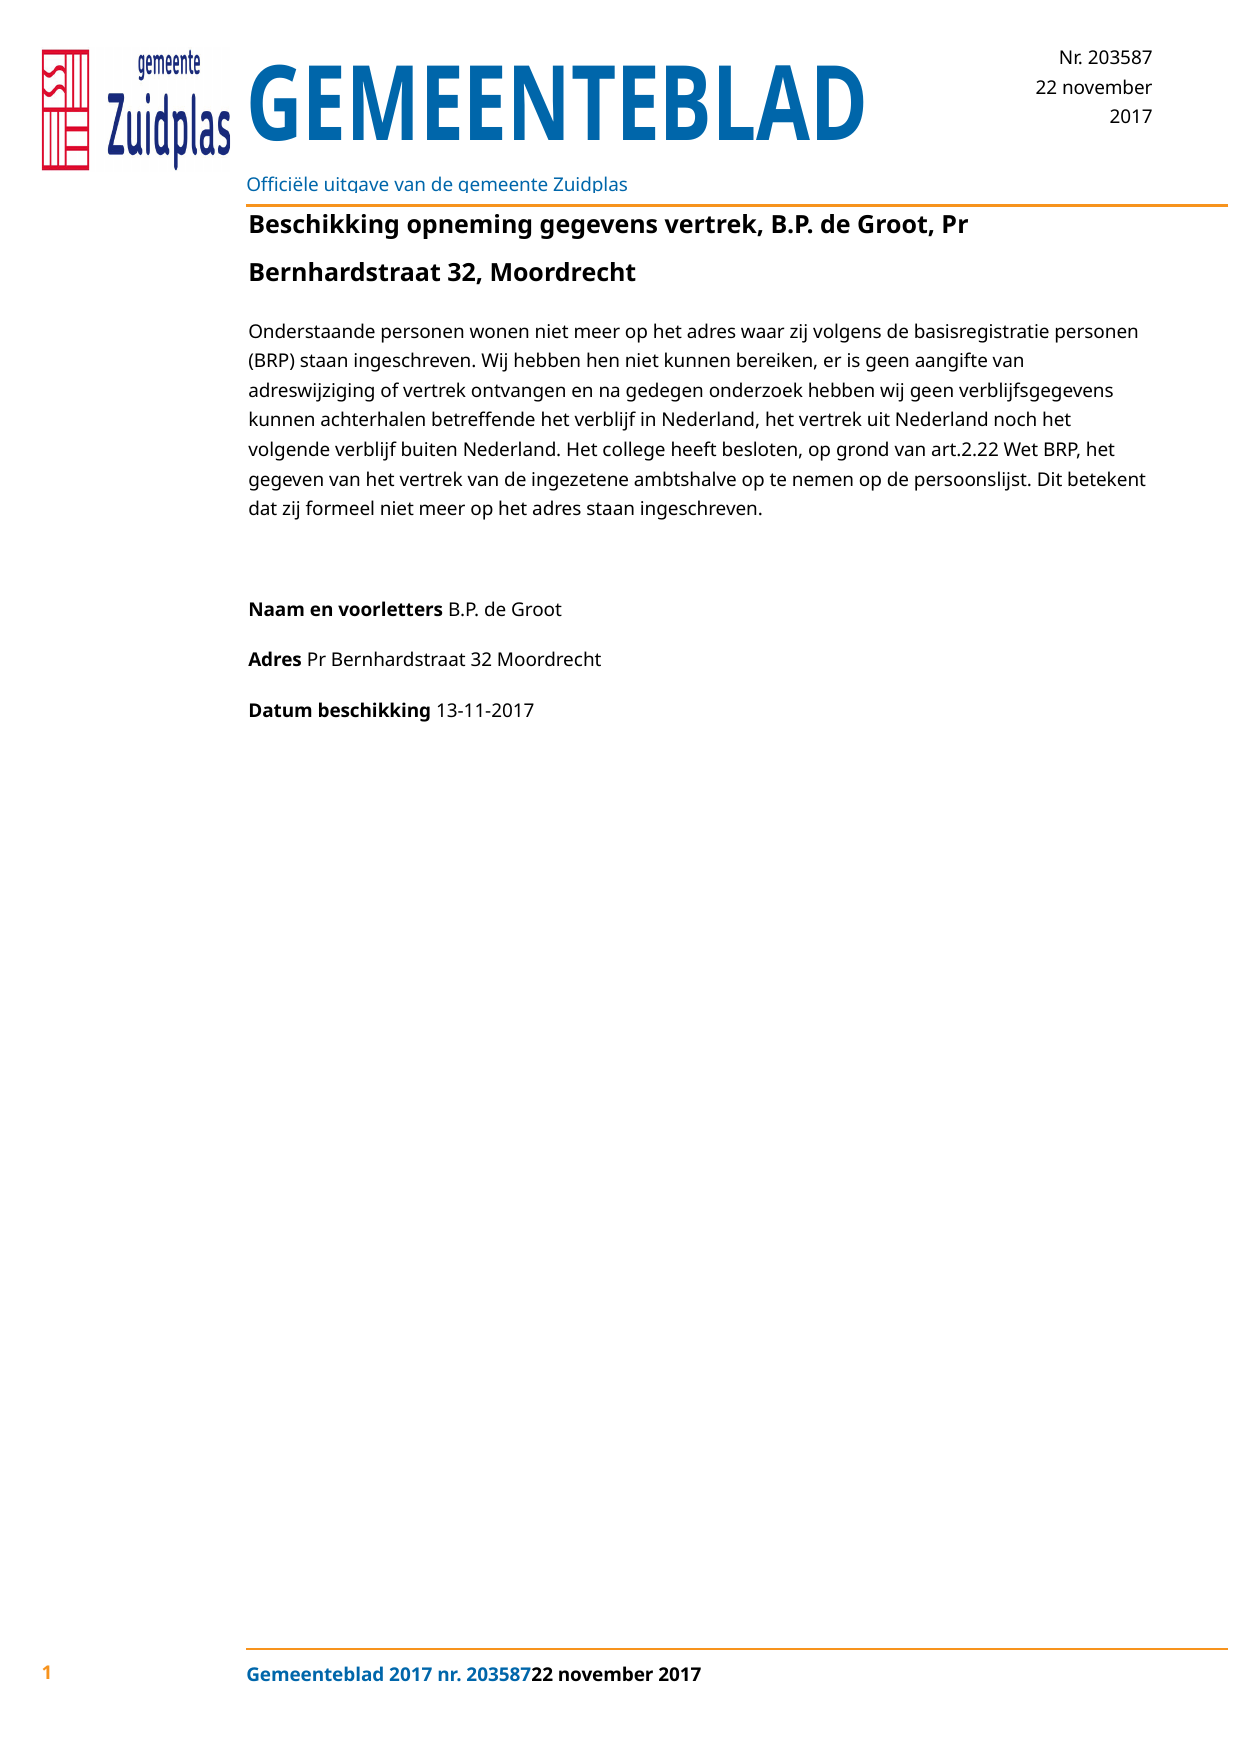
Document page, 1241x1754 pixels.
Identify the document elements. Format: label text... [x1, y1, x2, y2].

text Beschikking opneming gegevens vertrek, B.P. de Groot, Pr Bernhardstraat 32, Moordrecht [248, 207, 1152, 288]
text Datum beschikking 13-11-2017 [248, 697, 1152, 723]
text Onderstaande personen wonen niet meer op het adres waar zij volgens de basisregistratie personen (BRP) staan ingeschreven. Wij hebben hen niet kunnen bereiken, er is geen aangifte van adreswijziging of vertrek ontvangen en na gedegen onderzoek hebben wij geen verblijfsgegevens kunnen achterhalen betreffende het verblijf in Nederland, het vertrek uit Nederland noch het volgende verblijf buiten Nederland. Het college heeft besloten, op grond van art.2.22 Wet BRP, het gegeven van het vertrek van de ingezetene ambtshalve op te nemen op de persoonslijst. Dit betekent dat zij formeel niet meer op het adres staan ingeschreven. [248, 318, 1152, 521]
text Naam en voorletters B.P. de Groot [248, 596, 1152, 622]
text Adres Pr Bernhardstraat 32 Moordrecht [248, 647, 1152, 672]
picture [41, 47, 231, 172]
